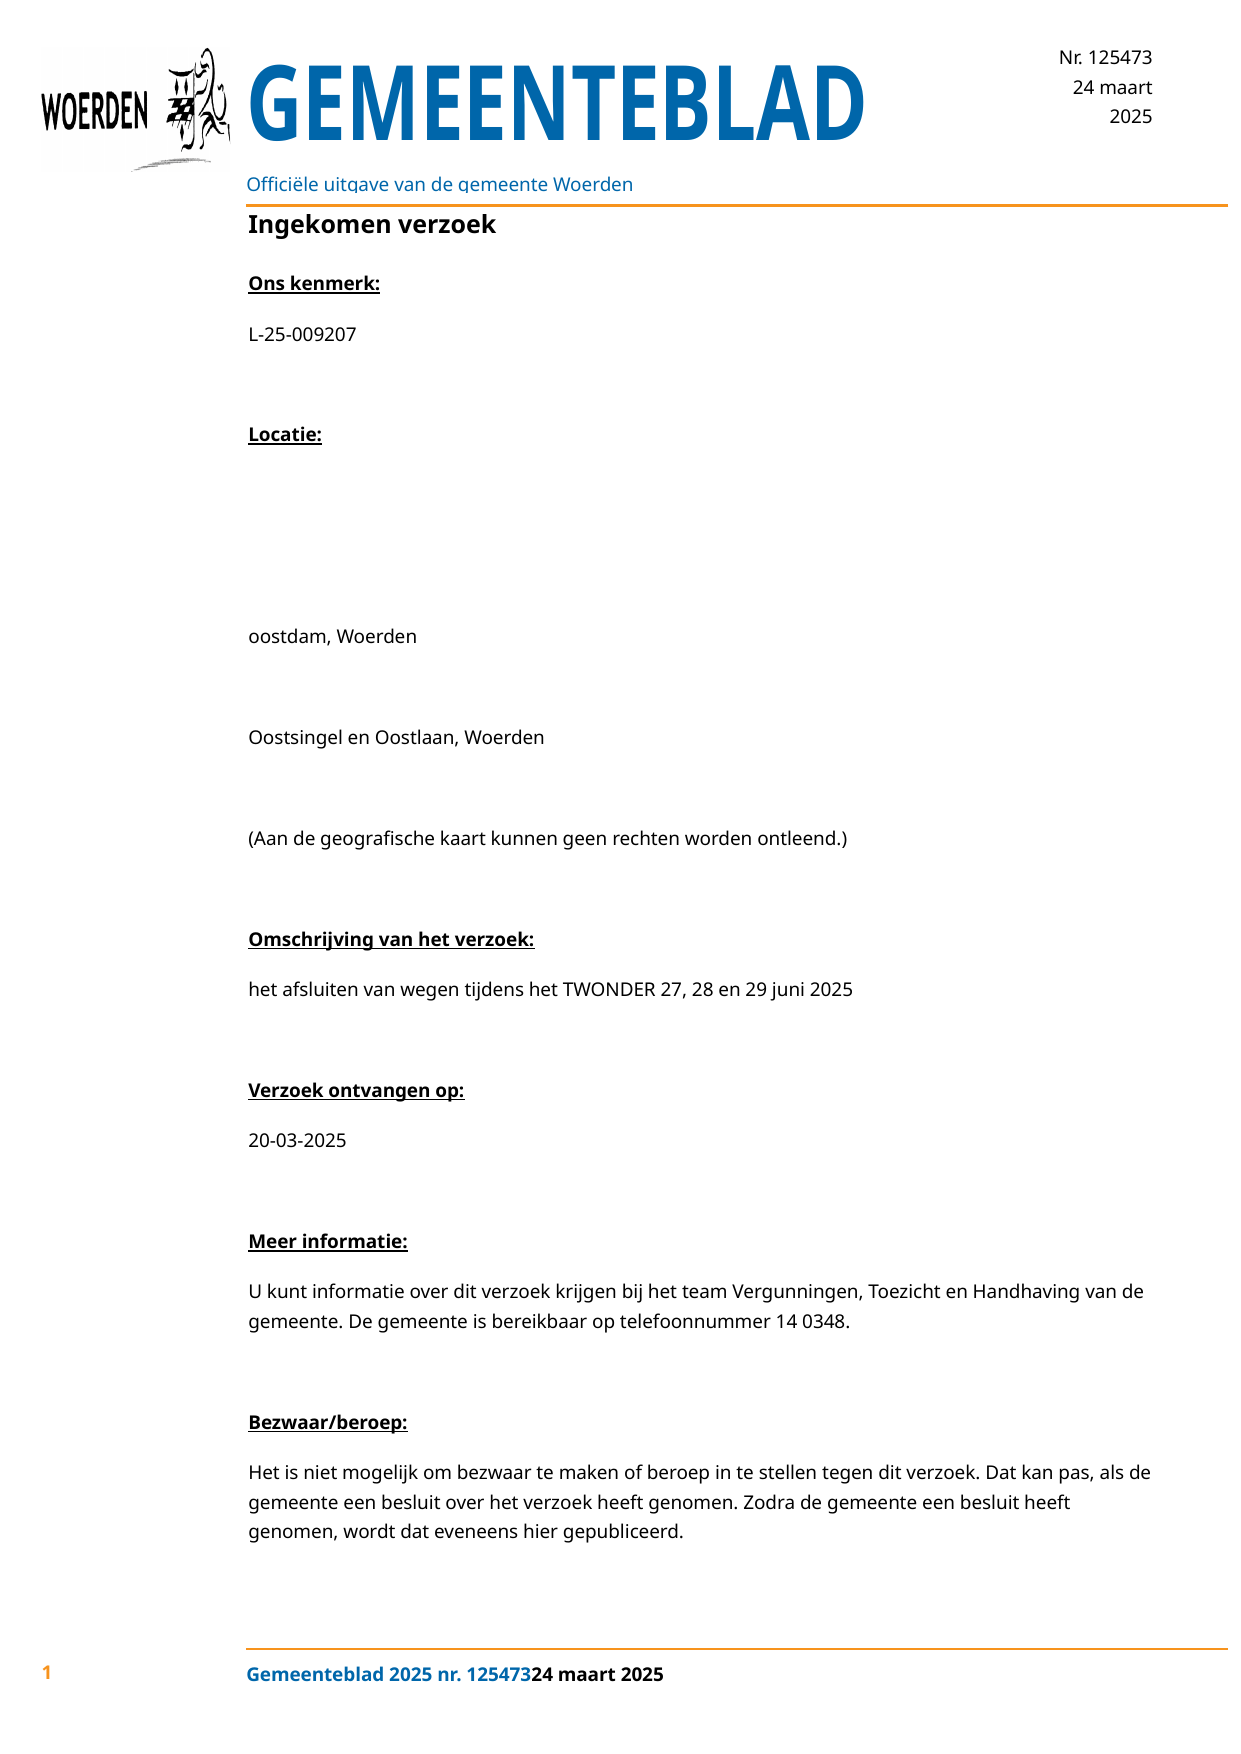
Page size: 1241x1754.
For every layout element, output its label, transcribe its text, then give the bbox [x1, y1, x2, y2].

text (Aan de geografische kaart kunnen geen rechten worden ontleend.) [248, 825, 1152, 851]
text L-25-009207 [248, 321, 1152, 346]
text Locatie: [248, 422, 1152, 447]
text het afsluiten van wegen tijdens het TWONDER 27, 28 en 29 juni 2025 [248, 976, 1152, 1002]
text Ingekomen verzoek [248, 207, 1152, 241]
text Bezwaar/beroep: [248, 1409, 1152, 1435]
text Oostsingel en Oostlaan, Woerden [248, 724, 1152, 750]
picture [41, 47, 231, 172]
text Meer informatie: [248, 1228, 1152, 1254]
text U kunt informatie over dit verzoek krijgen bij het team Vergunningen, Toezicht en Handhaving van de gemeente. De gemeente is bereikbaar op telefoonnummer 14 0348. [248, 1279, 1152, 1334]
text 20-03-2025 [248, 1127, 1152, 1153]
text oostdam, Woerden [248, 623, 1152, 649]
text Verzoek ontvangen op: [248, 1077, 1152, 1103]
text Ons kenmerk: [248, 270, 1152, 296]
text Omschrijving van het verzoek: [248, 926, 1152, 951]
text Het is niet mogelijk om bezwaar te maken of beroep in te stellen tegen dit verzoek. Dat kan pas, als de gemeente een besluit over het verzoek heeft genomen. Zodra de gemeente een besluit heeft genomen, wordt dat eveneens hier gepubliceerd. [248, 1459, 1152, 1544]
